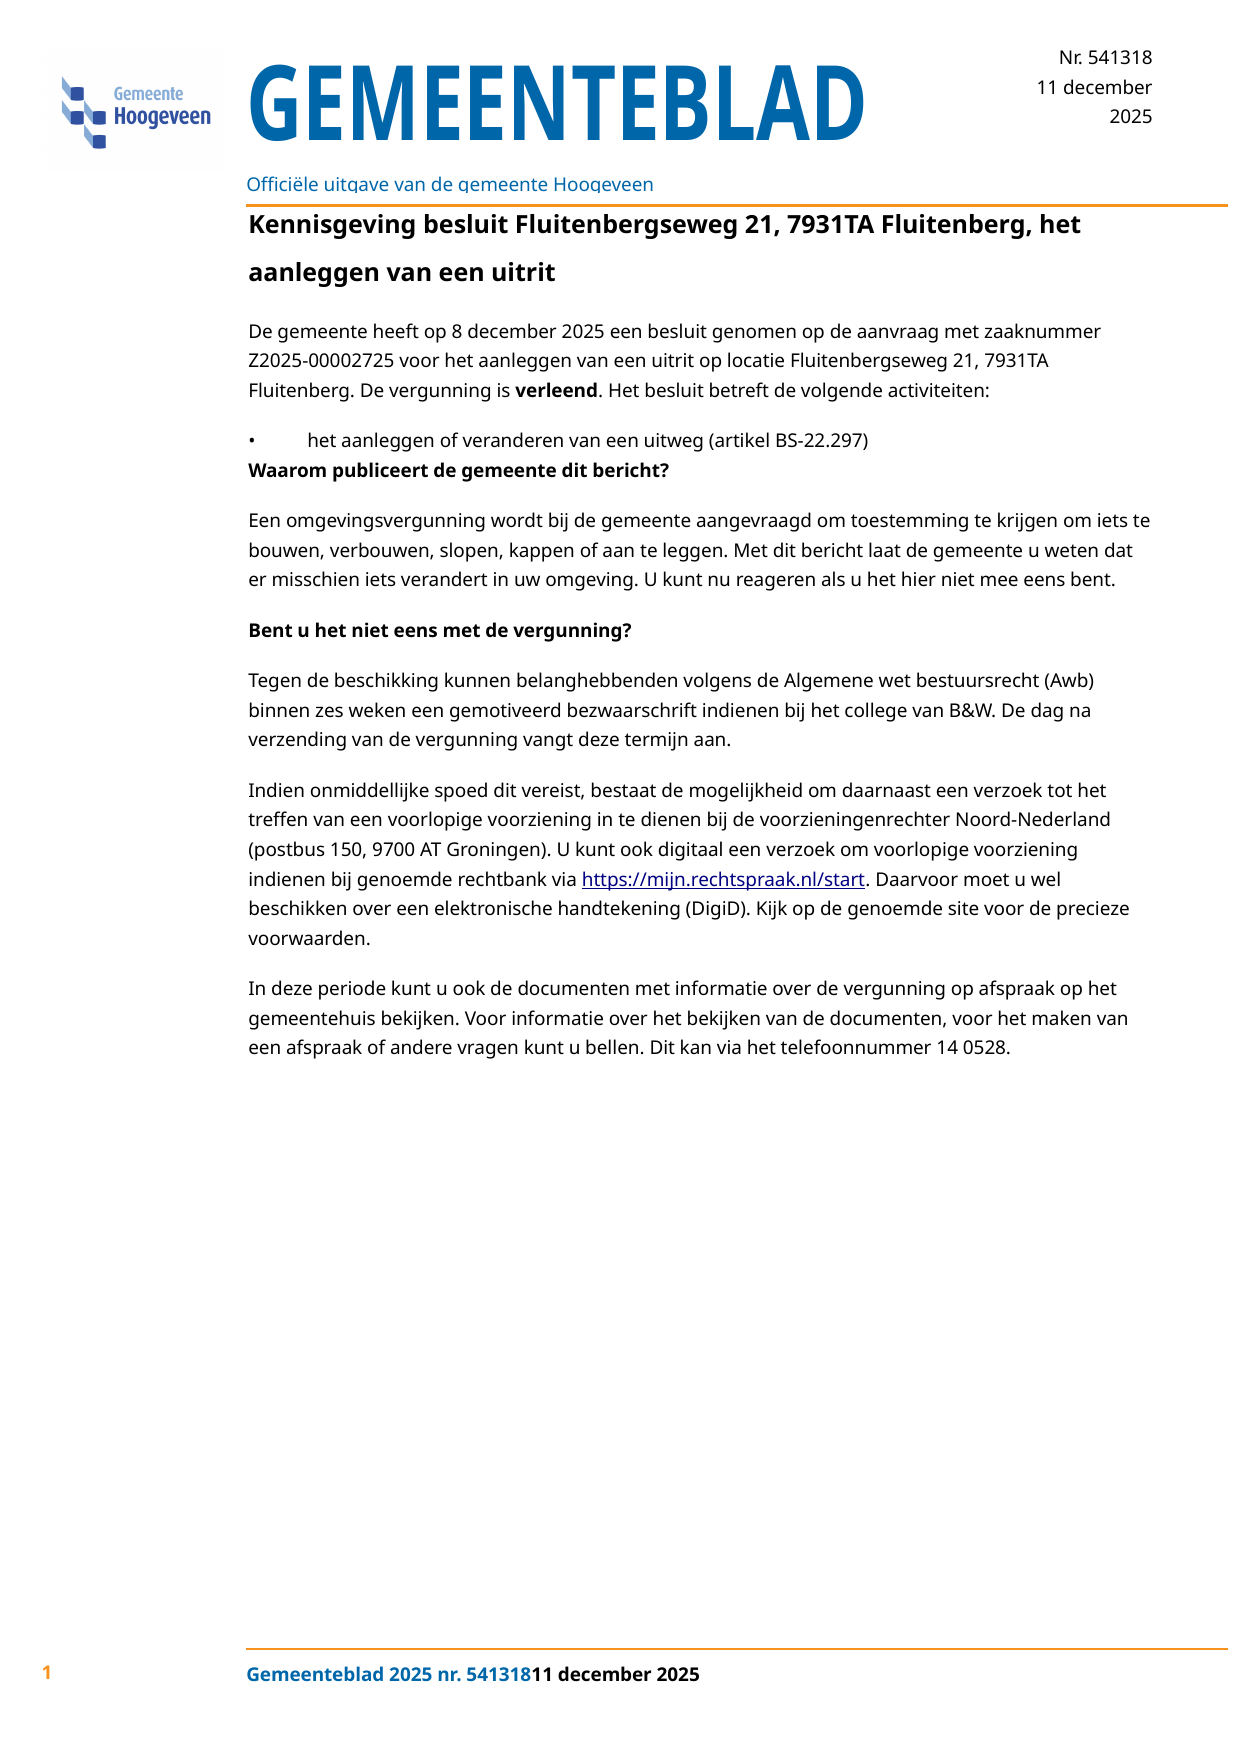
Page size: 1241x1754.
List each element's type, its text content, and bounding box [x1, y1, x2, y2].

text Indien onmiddellijke spoed dit vereist, bestaat de mogelijkheid om daarnaast een verzoek tot het treffen van een voorlopige voorziening in te dienen bij de voorzieningenrechter Noord-Nederland (postbus 150, 9700 AT Groningen). U kunt ook digitaal een verzoek om voorlopige voorziening indienen bij genoemde rechtbank via https://mijn.rechtspraak.nl/start. Daarvoor moet u wel beschikken over een elektronische handtekening (DigiD). Kijk op de genoemde site voor de precieze voorwaarden. [248, 777, 1152, 951]
text In deze periode kunt u ook de documenten met informatie over de vergunning op afspraak op het gemeentehuis bekijken. Voor informatie over het bekijken van de documenten, voor het maken van een afspraak of andere vragen kunt u bellen. Dit kan via het telefoonnummer 14 0528. [248, 975, 1152, 1060]
text Een omgevingsvergunning wordt bij de gemeente aangevraagd om toestemming te krijgen om iets te bouwen, verbouwen, slopen, kappen of aan te leggen. Met dit bericht laat de gemeente u weten dat er misschien iets verandert in uw omgeving. U kunt nu reageren als u het hier niet mee eens bent. [248, 507, 1152, 592]
list het aanleggen of veranderen van een uitweg (artikel BS-22.297) [248, 427, 1152, 453]
text Tegen de beschikking kunnen belanghebbenden volgens de Algemene wet bestuursrecht (Awb) binnen zes weken een gemotiveerd bezwaarschrift indienen bij het college van B&W. De dag na verzending van de vergunning vangt deze termijn aan. [248, 667, 1152, 752]
picture [41, 47, 231, 172]
text Kennisgeving besluit Fluitenbergseweg 21, 7931TA Fluitenberg, het aanleggen van een uitrit [248, 207, 1152, 288]
text De gemeente heeft op 8 december 2025 een besluit genomen op de aanvraag met zaaknummer Z2025-00002725 voor het aanleggen van een uitrit op locatie Fluitenbergseweg 21, 7931TA Fluitenberg. De vergunning is verleend. Het besluit betreft de volgende activiteiten: [248, 318, 1152, 403]
text Bent u het niet eens met de vergunning? [248, 617, 1152, 643]
text Waarom publiceert de gemeente dit bericht? [248, 457, 1152, 483]
